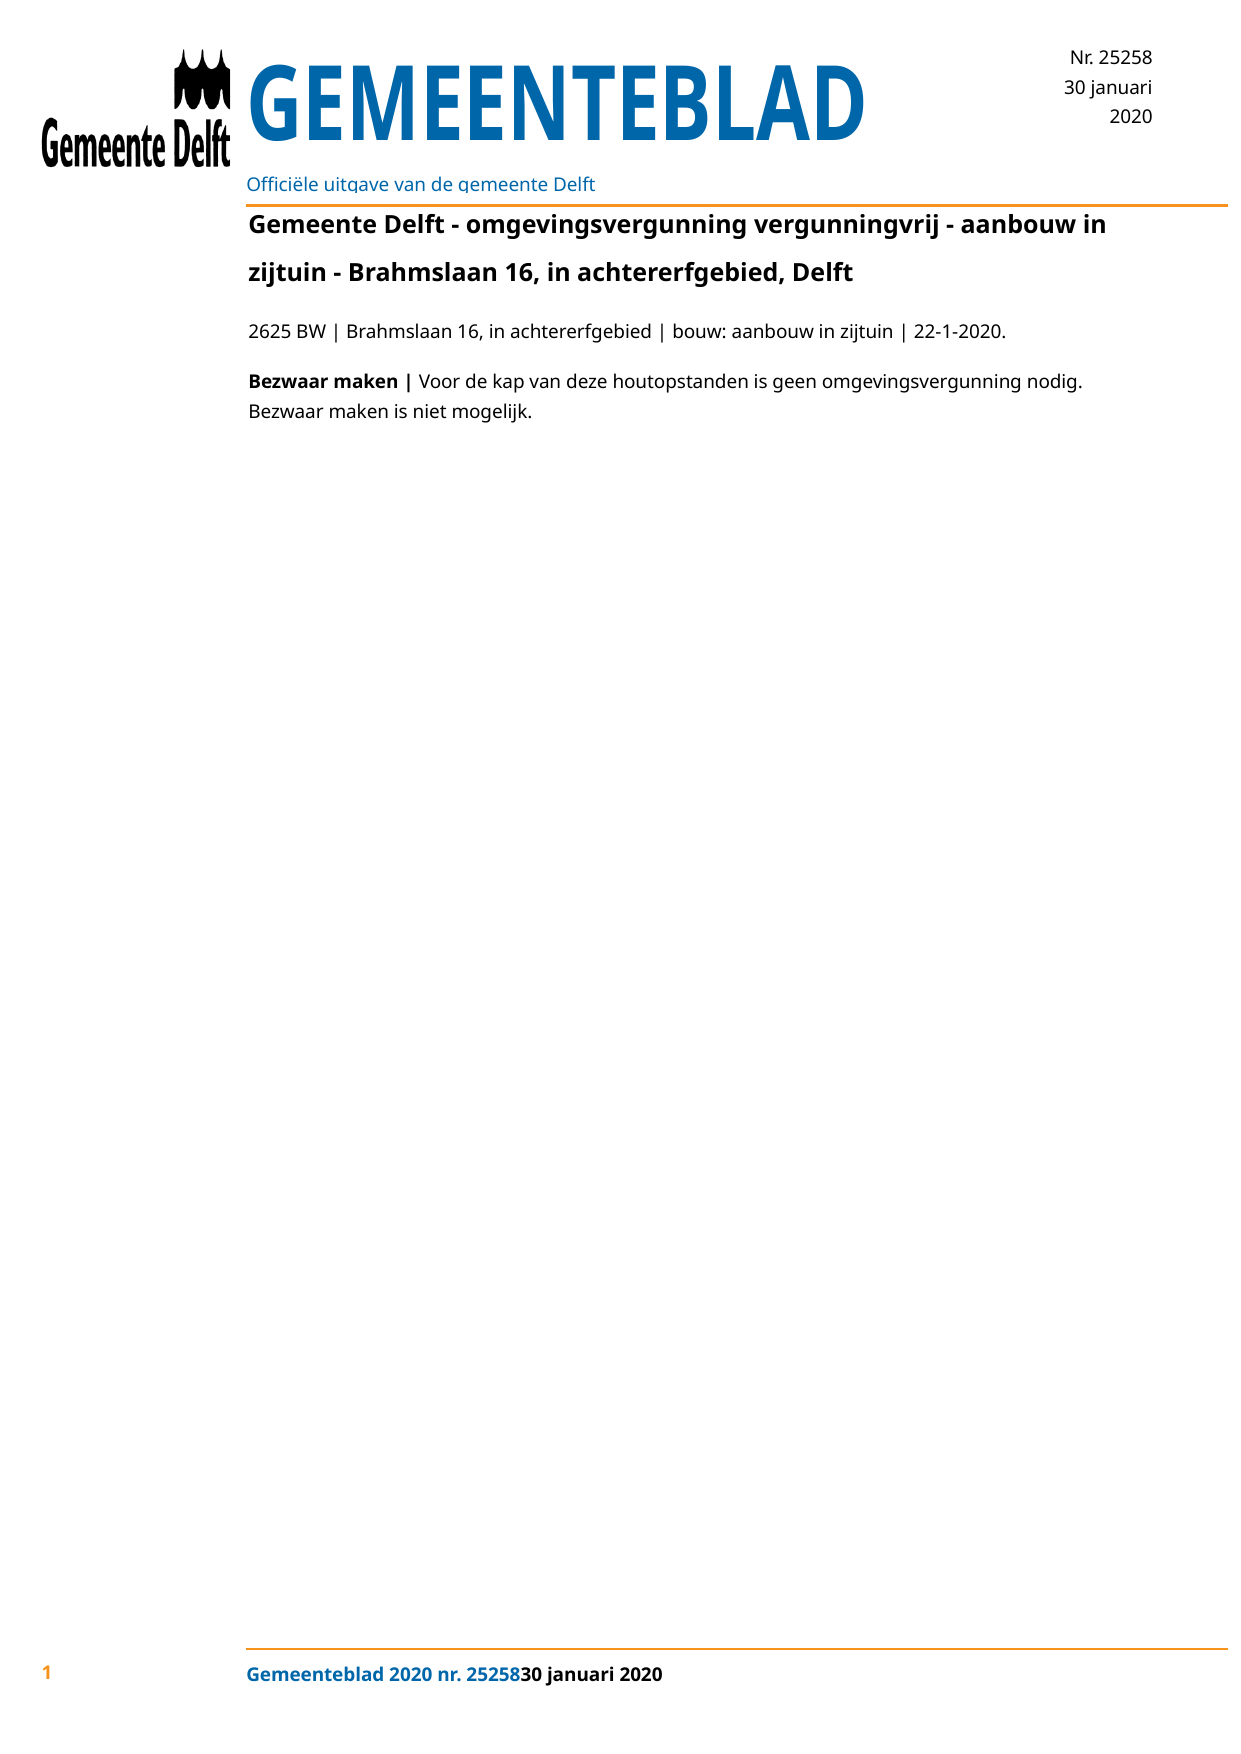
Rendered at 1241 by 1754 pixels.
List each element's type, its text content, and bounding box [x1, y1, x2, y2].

picture [41, 47, 231, 172]
text Bezwaar maken | Voor de kap van deze houtopstanden is geen omgevingsvergunning nodig. Bezwaar maken is niet mogelijk. [248, 368, 1152, 424]
text Gemeente Delft - omgevingsvergunning vergunningvrij - aanbouw in zijtuin - Brahmslaan 16, in achtererfgebied, Delft [248, 207, 1152, 288]
text 2625 BW | Brahmslaan 16, in achtererfgebied | bouw: aanbouw in zijtuin | 22-1-2020. [248, 318, 1152, 344]
